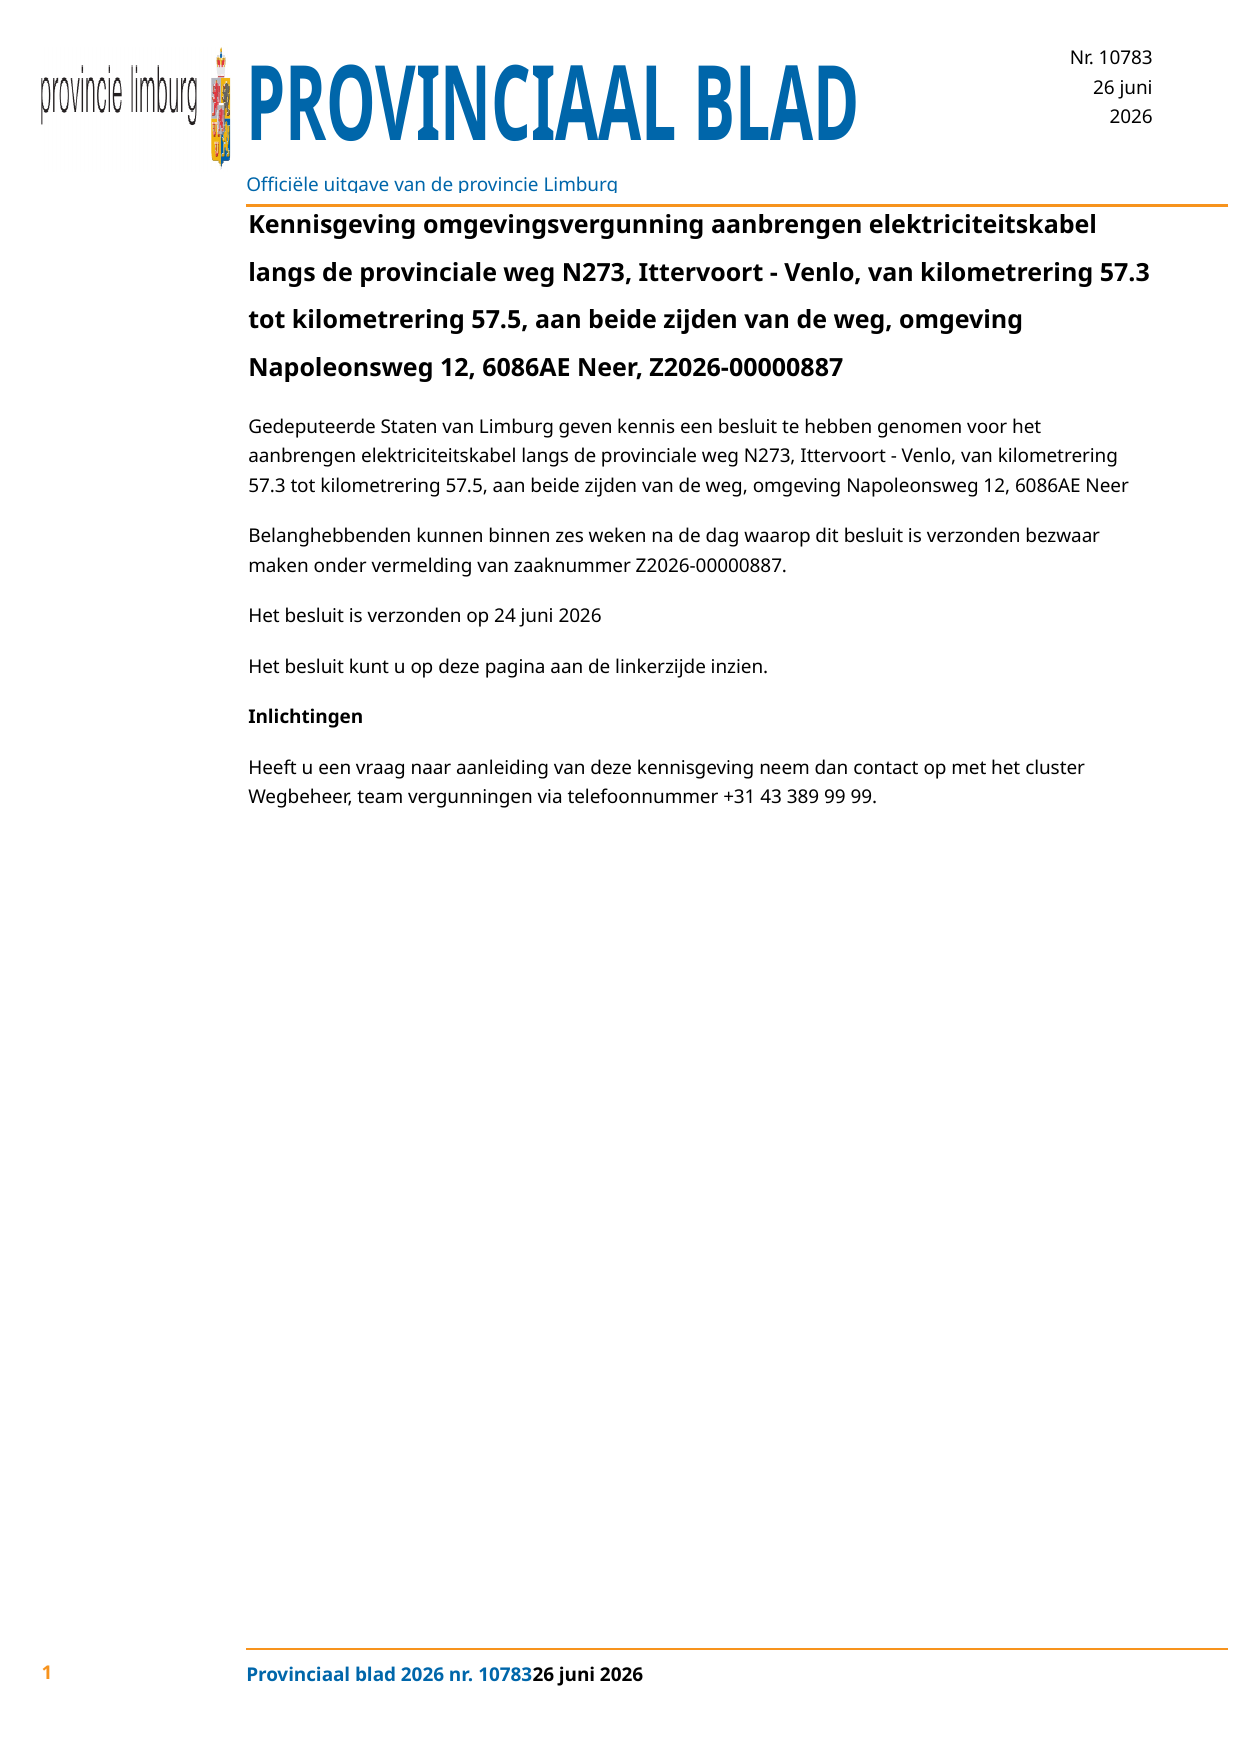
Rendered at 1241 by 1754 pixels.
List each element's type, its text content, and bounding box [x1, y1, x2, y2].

text Het besluit kunt u op deze pagina aan de linkerzijde inzien. [248, 653, 1152, 679]
picture [41, 47, 231, 172]
text Heeft u een vraag naar aanleiding van deze kennisgeving neem dan contact op met het cluster Wegbeheer, team vergunningen via telefoonnummer +31 43 389 99 99. [248, 754, 1152, 809]
text Belanghebbenden kunnen binnen zes weken na de dag waarop dit besluit is verzonden bezwaar maken onder vermelding van zaaknummer Z2026-00000887. [248, 523, 1152, 578]
text Inlichtingen [248, 703, 1152, 729]
text Gedeputeerde Staten van Limburg geven kennis een besluit te hebben genomen voor het aanbrengen elektriciteitskabel langs de provinciale weg N273, Ittervoort - Venlo, van kilometrering 57.3 tot kilometrering 57.5, aan beide zijden van de weg, omgeving Napoleonsweg 12, 6086AE Neer [248, 413, 1152, 498]
text Kennisgeving omgevingsvergunning aanbrengen elektriciteitskabel langs de provinciale weg N273, Ittervoort - Venlo, van kilometrering 57.3 tot kilometrering 57.5, aan beide zijden van de weg, omgeving Napoleonsweg 12, 6086AE Neer, Z2026-00000887 [248, 207, 1152, 384]
text Het besluit is verzonden op 24 juni 2026 [248, 603, 1152, 628]
